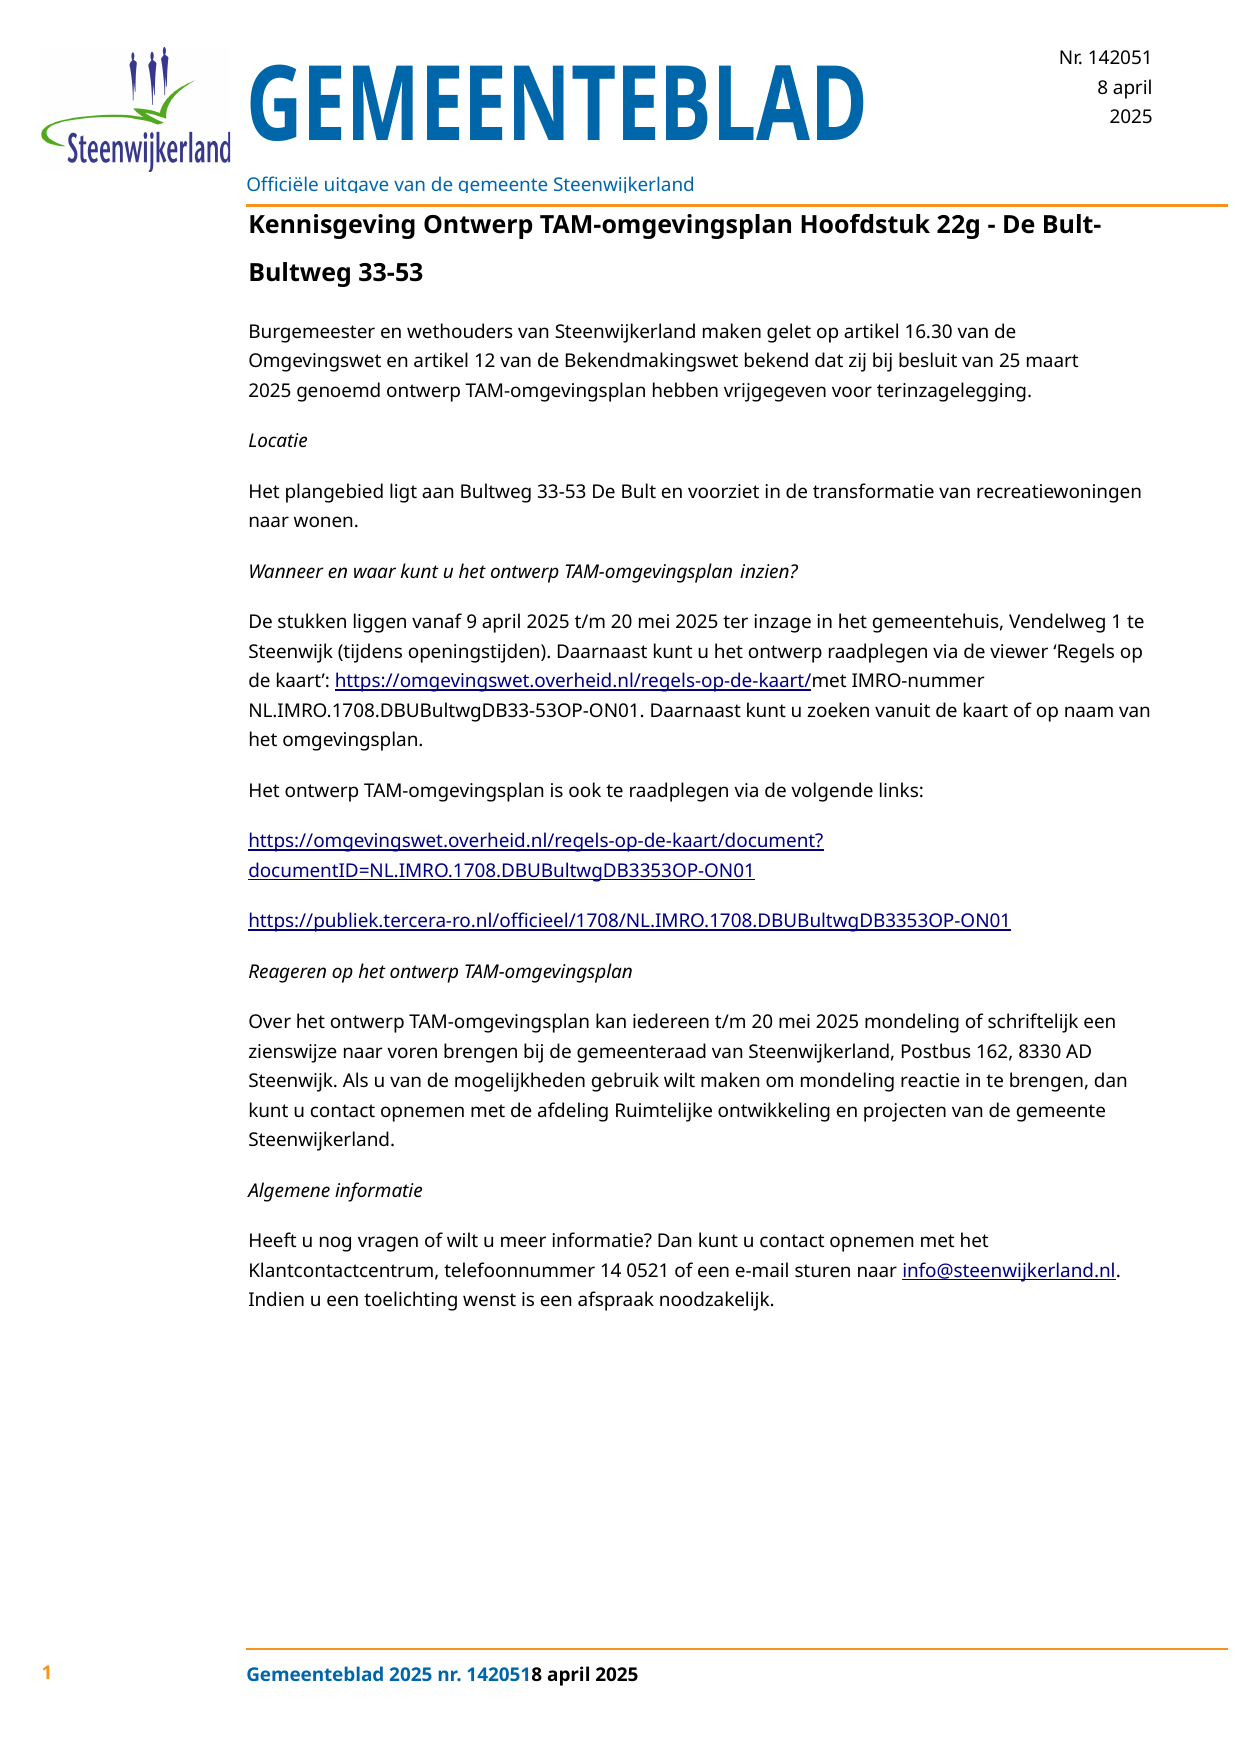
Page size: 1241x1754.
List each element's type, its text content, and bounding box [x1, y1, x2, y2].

text https://publiek.tercera-ro.nl/officieel/1708/NL.IMRO.1708.DBUBultwgDB3353OP-ON01 [248, 907, 1152, 933]
text Reageren op het ontwerp TAM-omgevingsplan [248, 958, 1152, 984]
text Over het ontwerp TAM-omgevingsplan kan iedereen t/m 20 mei 2025 mondeling of schriftelijk een zienswijze naar voren brengen bij de gemeenteraad van Steenwijkerland, Postbus 162, 8330 AD Steenwijk. Als u van de mogelijkheden gebruik wilt maken om mondeling reactie in te brengen, dan kunt u contact opnemen met de afdeling Ruimtelijke ontwikkeling en projecten van de gemeente Steenwijkerland. [248, 1008, 1152, 1152]
text https://omgevingswet.overheid.nl/regels-op-de-kaart/document?documentID=NL.IMRO.1708.DBUBultwgDB3353OP-ON01 [248, 827, 1152, 883]
text Heeft u nog vragen of wilt u meer informatie? Dan kunt u contact opnemen met het Klantcontactcentrum, telefoonnummer 14 0521 of een e-mail sturen naar info@steenwijkerland.nl. Indien u een toelichting wenst is een afspraak noodzakelijk. [248, 1227, 1152, 1312]
text Kennisgeving Ontwerp TAM-omgevingsplan Hoofdstuk 22g - De Bult-Bultweg 33-53 [248, 207, 1152, 288]
text Burgemeester en wethouders van Steenwijkerland maken gelet op artikel 16.30 van de Omgevingswet en artikel 12 van de Bekendmakingswet bekend dat zij bij besluit van 25 maart 2025 genoemd ontwerp TAM-omgevingsplan hebben vrijgegeven voor terinzagelegging. [248, 318, 1152, 403]
text Het ontwerp TAM-omgevingsplan is ook te raadplegen via de volgende links: [248, 777, 1152, 803]
text De stukken liggen vanaf 9 april 2025 t/m 20 mei 2025 ter inzage in het gemeentehuis, Vendelweg 1 te Steenwijk (tijdens openingstijden). Daarnaast kunt u het ontwerp raadplegen via de viewer ‘Regels op de kaart’: https://omgevingswet.overheid.nl/regels-op-de-kaart/met IMRO-nummer NL.IMRO.1708.DBUBultwgDB33-53OP-ON01. Daarnaast kunt u zoeken vanuit de kaart of op naam van het omgevingsplan. [248, 608, 1152, 752]
text Algemene informatie [248, 1177, 1152, 1203]
picture [41, 47, 231, 172]
text Locatie [248, 427, 1152, 453]
text Wanneer en waar kunt u het ontwerp TAM-omgevingsplan inzien? [248, 558, 1152, 584]
text Het plangebied ligt aan Bultweg 33-53 De Bult en voorziet in de transformatie van recreatiewoningen naar wonen. [248, 478, 1152, 533]
